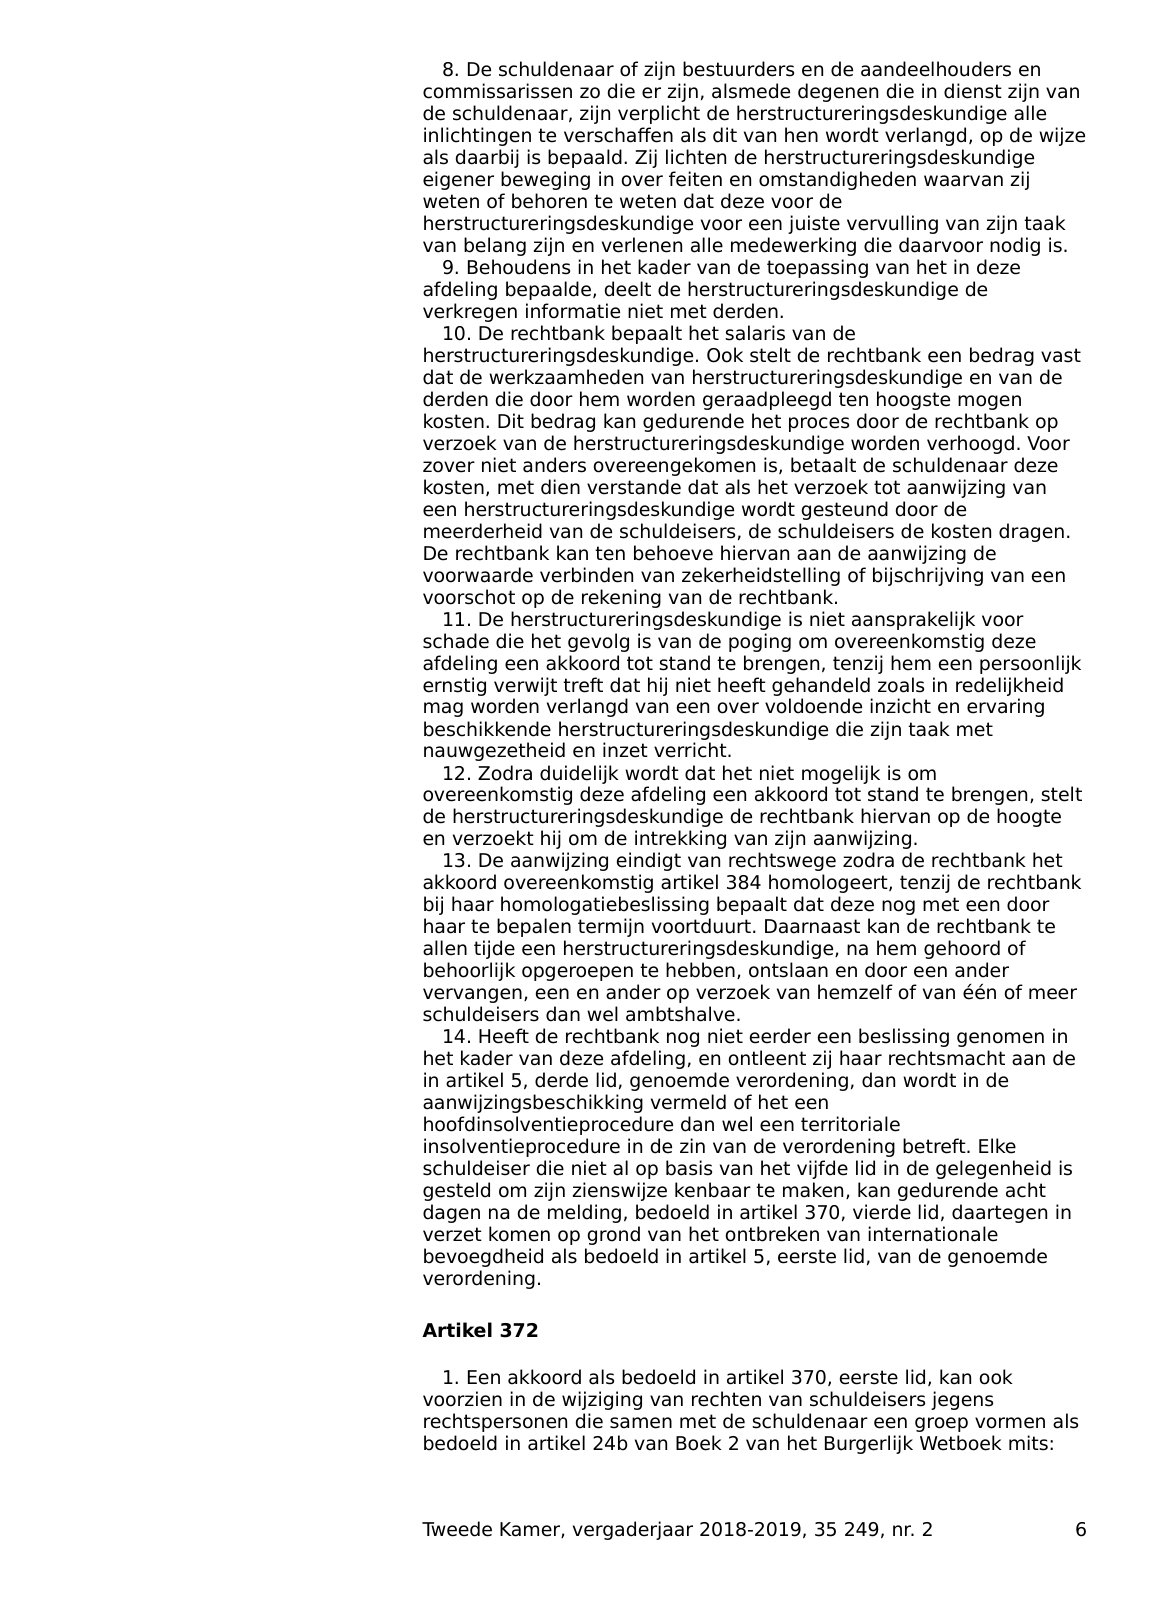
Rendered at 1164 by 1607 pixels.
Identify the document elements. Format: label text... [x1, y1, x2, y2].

subtitle Artikel 372 [422, 1320, 1087, 1342]
text 10. De rechtbank bepaalt het salaris van de herstructureringsdeskundige. Ook stelt de rechtbank een bedrag vast dat de werkzaamheden van herstructureringsdeskundige en van de derden die door hem worden geraadpleegd ten hoogste mogen kosten. Dit bedrag kan gedurende het proces door de rechtbank op verzoek van de herstructureringsdeskundige worden verhoogd. Voor zover niet anders overeengekomen is, betaalt de schuldenaar deze kosten, met dien verstande dat als het verzoek tot aanwijzing van een herstructureringsdeskundige wordt gesteund door de meerderheid van de schuldeisers, de schuldeisers de kosten dragen. De rechtbank kan ten behoeve hiervan aan de aanwijzing de voorwaarde verbinden van zekerheidstelling of bijschrijving van een voorschot op de rekening van de rechtbank. [422, 323, 1087, 608]
text 14. Heeft de rechtbank nog niet eerder een beslissing genomen in het kader van deze afdeling, en ontleent zij haar rechtsmacht aan de in artikel 5, derde lid, genoemde verordening, dan wordt in de aanwijzingsbeschikking vermeld of het een hoofdinsolventieprocedure dan wel een territoriale insolventieprocedure in de zin van de verordening betreft. Elke schuldeiser die niet al op basis van het vijfde lid in de gelegenheid is gesteld om zijn zienswijze kenbaar te maken, kan gedurende acht dagen na de melding, bedoeld in artikel 370, vierde lid, daartegen in verzet komen op grond van het ontbreken van internationale bevoegdheid als bedoeld in artikel 5, eerste lid, van de genoemde verordening. [422, 1026, 1087, 1290]
text 13. De aanwijzing eindigt van rechtswege zodra de rechtbank het akkoord overeenkomstig artikel 384 homologeert, tenzij de rechtbank bij haar homologatiebeslissing bepaalt dat deze nog met een door haar te bepalen termijn voortduurt. Daarnaast kan de rechtbank te allen tijde een herstructureringsdeskundige, na hem gehoord of behoorlijk opgeroepen te hebben, ontslaan en door een ander vervangen, een en ander op verzoek van hemzelf of van één of meer schuldeisers dan wel ambtshalve. [422, 850, 1087, 1026]
text 12. Zodra duidelijk wordt dat het niet mogelijk is om overeenkomstig deze afdeling een akkoord tot stand te brengen, stelt de herstructureringsdeskundige de rechtbank hiervan op de hoogte en verzoekt hij om de intrekking van zijn aanwijzing. [422, 762, 1087, 850]
text 1. Een akkoord als bedoeld in artikel 370, eerste lid, kan ook voorzien in de wijziging van rechten van schuldeisers jegens rechtspersonen die samen met de schuldenaar een groep vormen als bedoeld in artikel 24b van Boek 2 van het Burgerlijk Wetboek mits: [422, 1367, 1087, 1455]
text 11. De herstructureringsdeskundige is niet aansprakelijk voor schade die het gevolg is van de poging om overeenkomstig deze afdeling een akkoord tot stand te brengen, tenzij hem een persoonlijk ernstig verwijt treft dat hij niet heeft gehandeld zoals in redelijkheid mag worden verlangd van een over voldoende inzicht en ervaring beschikkende herstructureringsdeskundige die zijn taak met nauwgezetheid en inzet verricht. [422, 608, 1087, 762]
text 9. Behoudens in het kader van de toepassing van het in deze afdeling bepaalde, deelt de herstructureringsdeskundige de verkregen informatie niet met derden. [422, 257, 1087, 323]
text 8. De schuldenaar of zijn bestuurders en de aandeelhouders en commissarissen zo die er zijn, alsmede degenen die in dienst zijn van de schuldenaar, zijn verplicht de herstructureringsdeskundige alle inlichtingen te verschaffen als dit van hen wordt verlangd, op de wijze als daarbij is bepaald. Zij lichten de herstructureringsdeskundige eigener beweging in over feiten en omstandigheden waarvan zij weten of behoren te weten dat deze voor de herstructureringsdeskundige voor een juiste vervulling van zijn taak van belang zijn en verlenen alle medewerking die daarvoor nodig is. [422, 59, 1087, 257]
